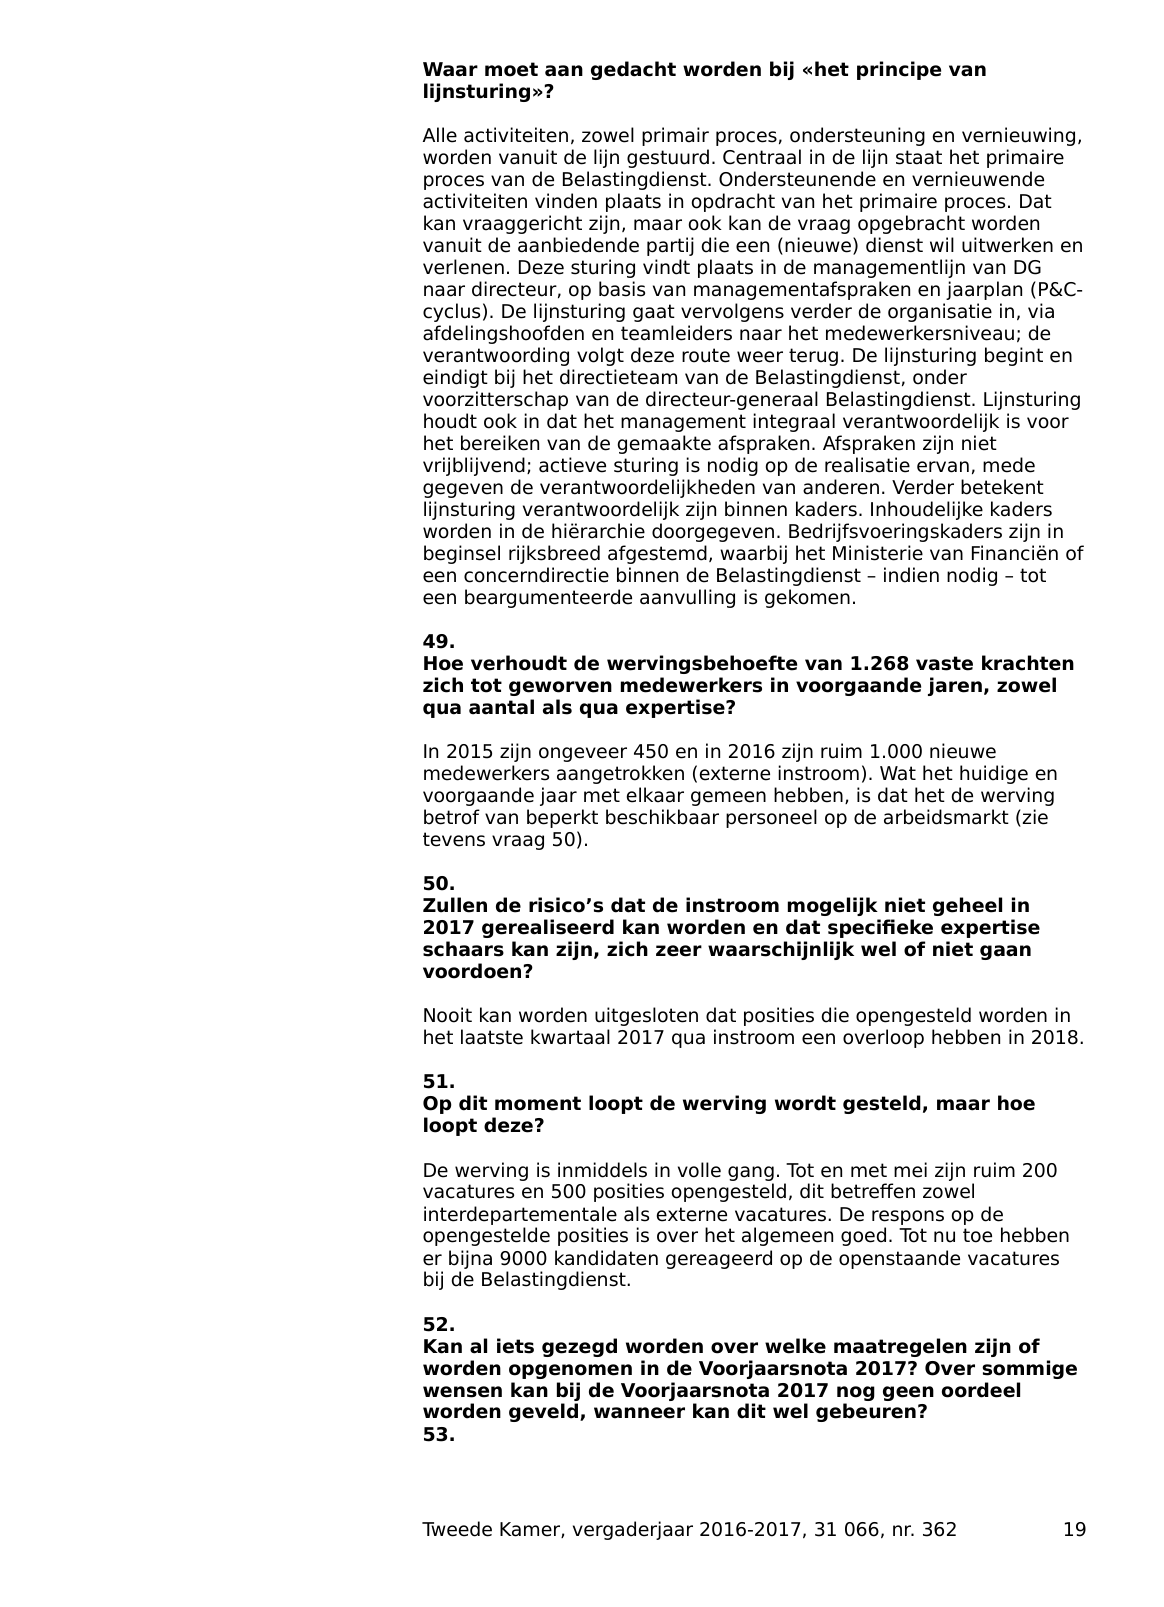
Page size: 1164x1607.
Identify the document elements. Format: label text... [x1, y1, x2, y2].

text Op dit moment loopt de werving wordt gesteld, maar hoe loopt deze? [422, 1093, 1087, 1137]
text 49. [422, 631, 1087, 653]
text 50. [422, 873, 1087, 895]
text De werving is inmiddels in volle gang. Tot en met mei zijn ruim 200 vacatures en 500 posities opengesteld, dit betreffen zowel interdepartementale als externe vacatures. De respons op de opengestelde posities is over het algemeen goed. Tot nu toe hebben er bijna 9000 kandidaten gereageerd op de openstaande vacatures bij de Belastingdienst. [422, 1159, 1087, 1291]
text Nooit kan worden uitgesloten dat posities die opengesteld worden in het laatste kwartaal 2017 qua instroom een overloop hebben in 2018. [422, 1005, 1087, 1049]
text 52. [422, 1313, 1087, 1336]
text Waar moet aan gedacht worden bij «het principe van lijnsturing»? [422, 59, 1087, 103]
text 51. [422, 1071, 1087, 1093]
text Alle activiteiten, zowel primair proces, ondersteuning en vernieuwing, worden vanuit de lijn gestuurd. Centraal in de lijn staat het primaire proces van de Belastingdienst. Ondersteunende en vernieuwende activiteiten vinden plaats in opdracht van het primaire proces. Dat kan vraaggericht zijn, maar ook kan de vraag opgebracht worden vanuit de aanbiedende partij die een (nieuwe) dienst wil uitwerken en verlenen. Deze sturing vindt plaats in de managementlijn van DG naar directeur, op basis van managementafspraken en jaarplan (P&C-cyclus). De lijnsturing gaat vervolgens verder de organisatie in, via afdelingshoofden en teamleiders naar het medewerkersniveau; de verantwoording volgt deze route weer terug. De lijnsturing begint en eindigt bij het directieteam van de Belastingdienst, onder voorzitterschap van de directeur-generaal Belastingdienst. Lijnsturing houdt ook in dat het management integraal verantwoordelijk is voor het bereiken van de gemaakte afspraken. Afspraken zijn niet vrijblijvend; actieve sturing is nodig op de realisatie ervan, mede gegeven de verantwoordelijkheden van anderen. Verder betekent lijnsturing verantwoordelijk zijn binnen kaders. Inhoudelijke kaders worden in de hiërarchie doorgegeven. Bedrijfsvoeringskaders zijn in beginsel rijksbreed afgestemd, waarbij het Ministerie van Financiën of een concerndirectie binnen de Belastingdienst – indien nodig – tot een beargumenteerde aanvulling is gekomen. [422, 125, 1087, 609]
text 53. [422, 1423, 1087, 1445]
text In 2015 zijn ongeveer 450 en in 2016 zijn ruim 1.000 nieuwe medewerkers aangetrokken (externe instroom). Wat het huidige en voorgaande jaar met elkaar gemeen hebben, is dat het de werving betrof van beperkt beschikbaar personeel op de arbeidsmarkt (zie tevens vraag 50). [422, 741, 1087, 851]
text Hoe verhoudt de wervingsbehoefte van 1.268 vaste krachten zich tot geworven medewerkers in voorgaande jaren, zowel qua aantal als qua expertise? [422, 653, 1087, 719]
text Zullen de risico’s dat de instroom mogelijk niet geheel in 2017 gerealiseerd kan worden en dat specifieke expertise schaars kan zijn, zich zeer waarschijnlijk wel of niet gaan voordoen? [422, 895, 1087, 983]
text Kan al iets gezegd worden over welke maatregelen zijn of worden opgenomen in de Voorjaarsnota 2017? Over sommige wensen kan bij de Voorjaarsnota 2017 nog geen oordeel worden geveld, wanneer kan dit wel gebeuren? [422, 1336, 1087, 1423]
